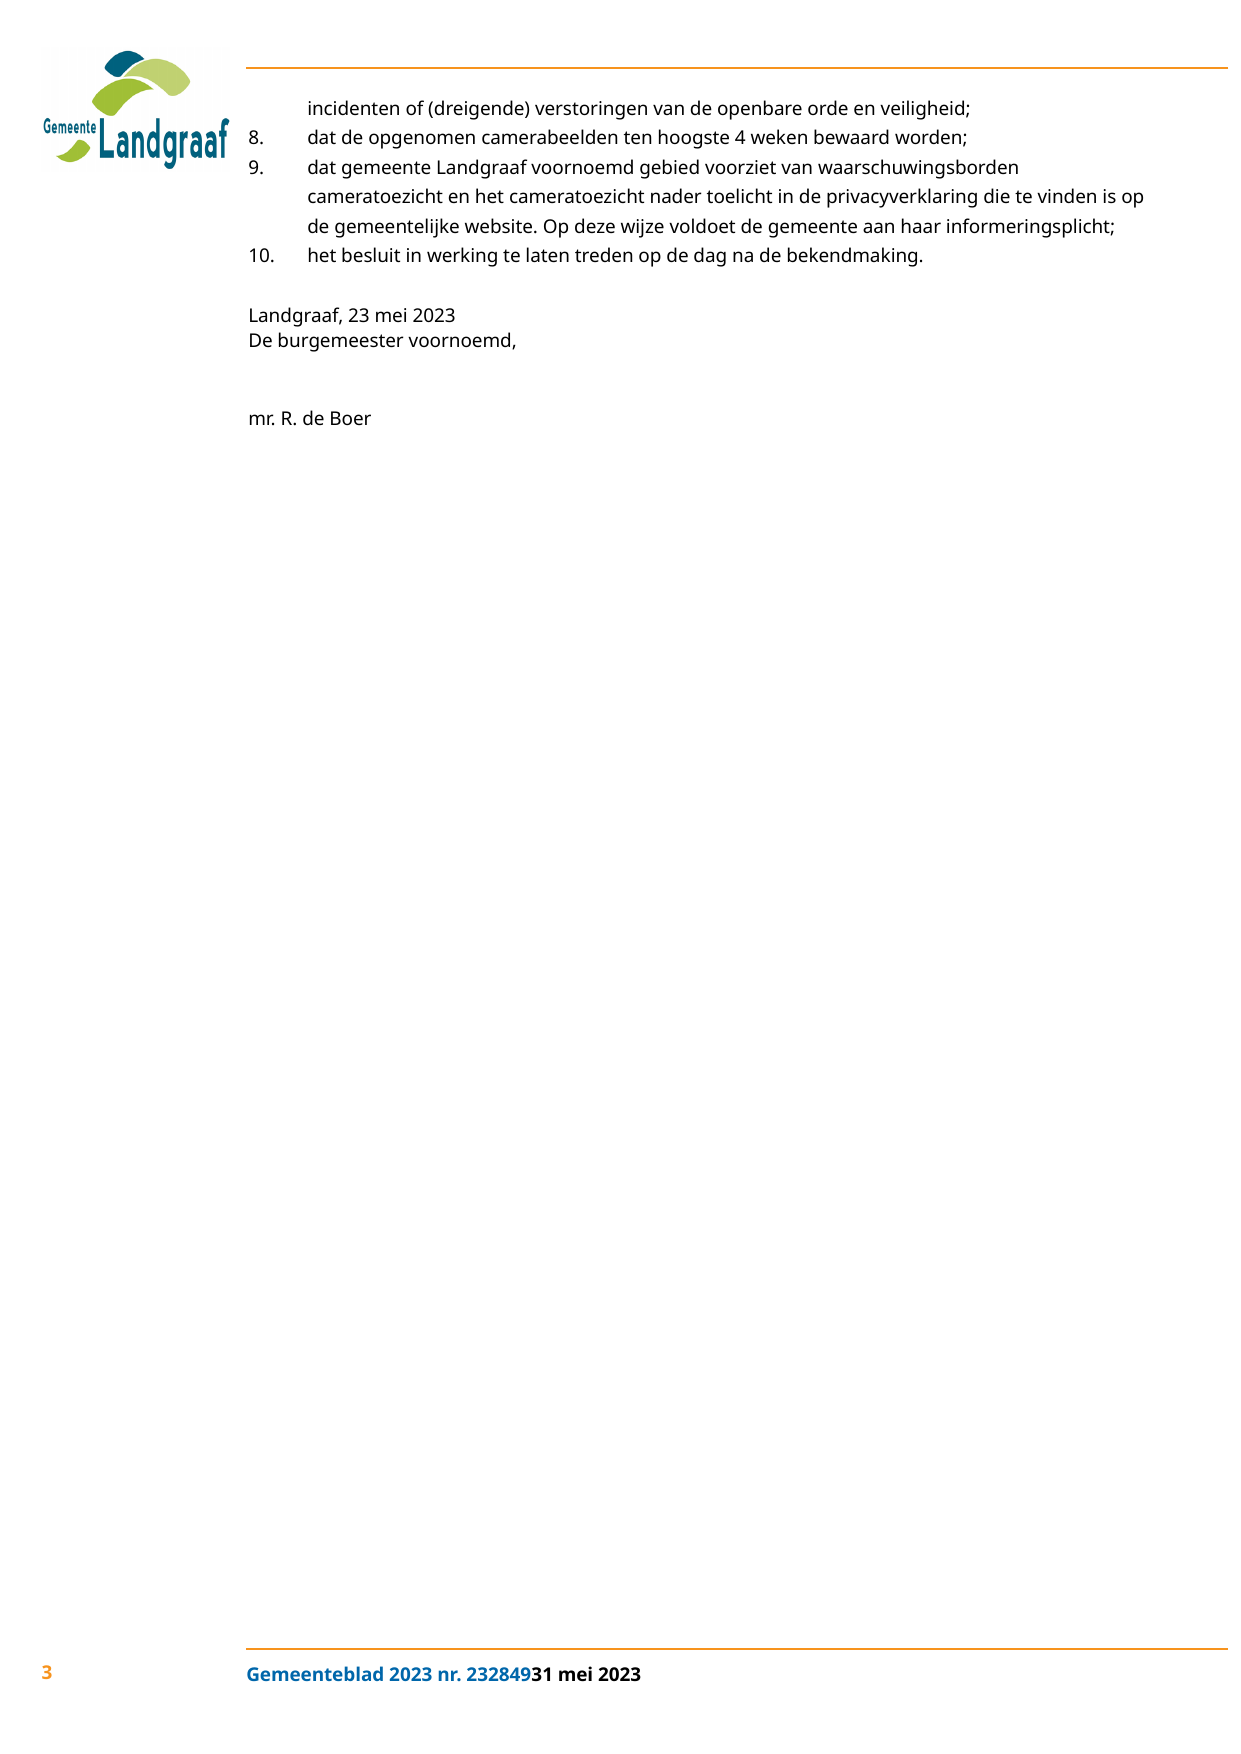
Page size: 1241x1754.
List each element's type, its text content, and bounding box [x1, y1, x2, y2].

text Landgraaf, 23 mei 2023 [248, 302, 1152, 328]
text mr. R. de Boer [248, 405, 1152, 431]
text De burgemeester voornoemd, [248, 328, 1152, 353]
list incidenten of (dreigende) verstoringen van de openbare orde en veiligheid; [248, 95, 1152, 121]
list dat de opgenomen camerabeelden ten hoogste 4 weken bewaard worden; [248, 124, 1152, 150]
list dat gemeente Landgraaf voornoemd gebied voorziet van waarschuwingsborden cameratoezicht en het cameratoezicht nader toelicht in de privacyverklaring die te vinden is op de gemeentelijke website. Op deze wijze voldoet de gemeente aan haar informeringsplicht; [248, 154, 1152, 239]
picture [41, 47, 231, 172]
list het besluit in werking te laten treden op de dag na de bekendmaking. [248, 243, 1152, 268]
